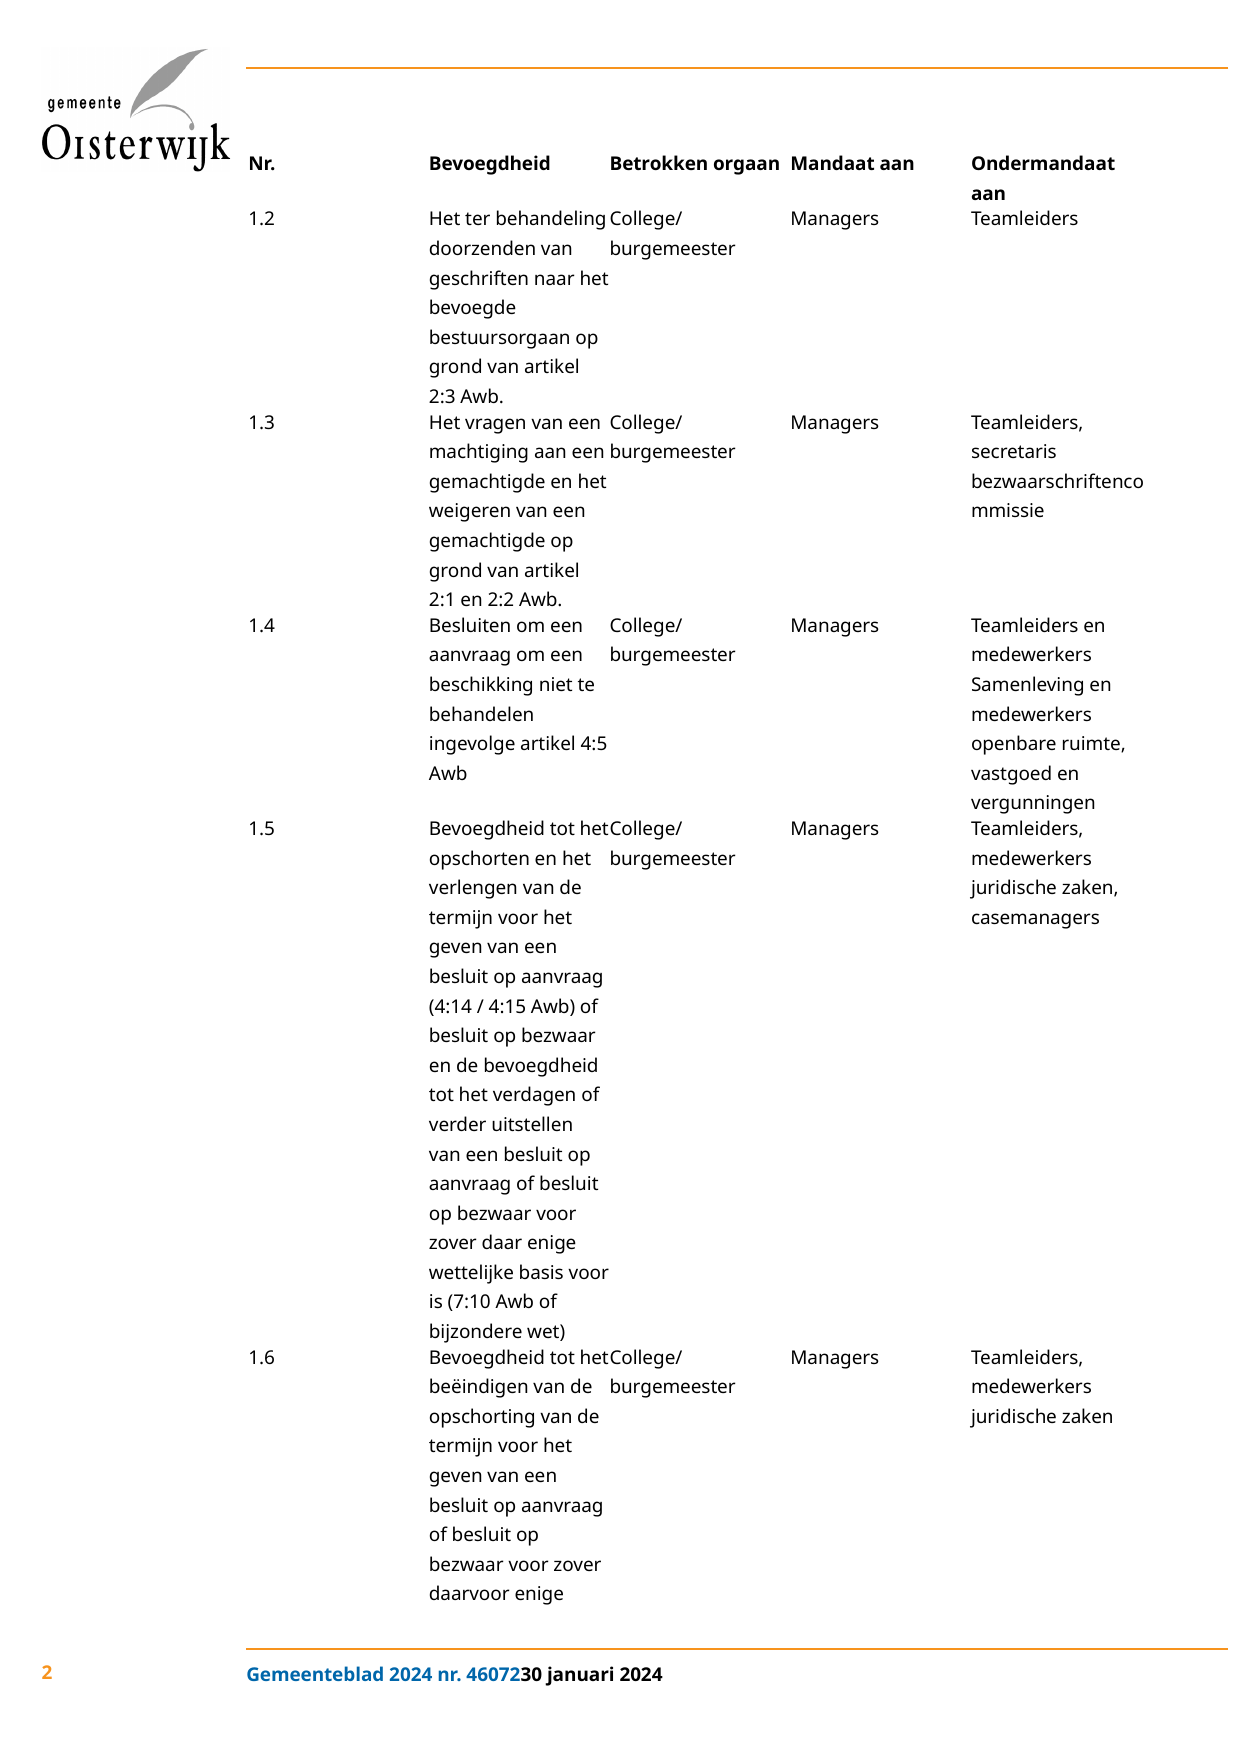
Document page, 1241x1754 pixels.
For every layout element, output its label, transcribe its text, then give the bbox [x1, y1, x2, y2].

table_cell College/ burgemeester [609, 1344, 790, 1606]
table_cell College/burgemeester [609, 206, 790, 409]
table_cell 1.6 [248, 1344, 429, 1606]
table_cell Managers [790, 1344, 971, 1606]
table_cell Besluiten om een aanvraag om een beschikking niet te behandelen ingevolge artikel 4:5 Awb [429, 612, 609, 815]
table_header Ondermandaat aan [971, 150, 1152, 206]
table_cell College/ burgemeester [609, 815, 790, 1344]
table_cell Bevoegdheid tot het opschorten en het verlengen van de termijn voor het geven van een besluit op aanvraag (4:14 / 4:15 Awb) of besluit op bezwaar en de bevoegdheid tot het verdagen of verder uitstellen van een besluit op aanvraag of besluit op bezwaar voor zover daar enige wettelijke basis voor is (7:10 Awb of bijzondere wet) [429, 815, 609, 1344]
table_cell Managers [790, 815, 971, 1344]
table_cell 1.3 [248, 409, 429, 612]
table_header Nr. [248, 150, 429, 206]
table_cell Het ter behandeling doorzenden van geschriften naar het bevoegde bestuursorgaan op grond van artikel 2:3 Awb. [429, 206, 609, 409]
table_cell Teamleiders, secretaris bezwaarschriftencommissie [971, 409, 1152, 612]
table_cell Managers [790, 612, 971, 815]
table_cell College/ burgemeester [609, 612, 790, 815]
table_cell Bevoegdheid tot het beëindigen van de opschorting van de termijn voor het geven van een besluit op aanvraag of besluit op bezwaar voor zover daarvoor enige [429, 1344, 609, 1606]
picture [41, 47, 231, 172]
table_cell Managers [790, 409, 971, 612]
table_cell Teamleiders en medewerkers Samenleving en medewerkers openbare ruimte, vastgoed en vergunningen [971, 612, 1152, 815]
table_header Mandaat aan [790, 150, 971, 206]
table_cell Teamleiders [971, 206, 1152, 409]
table_cell Managers [790, 206, 971, 409]
table_cell College/burgemeester [609, 409, 790, 612]
table_cell 1.5 [248, 815, 429, 1344]
table_header Bevoegdheid [429, 150, 609, 206]
table_cell 1.2 [248, 206, 429, 409]
table_header Betrokken orgaan [609, 150, 790, 206]
table_cell Teamleiders, medewerkers juridische zaken [971, 1344, 1152, 1606]
table_cell Teamleiders, medewerkers juridische zaken, casemanagers [971, 815, 1152, 1344]
table_cell 1.4 [248, 612, 429, 815]
table_cell Het vragen van een machtiging aan een gemachtigde en het weigeren van een gemachtigde op grond van artikel 2:1 en 2:2 Awb. [429, 409, 609, 612]
